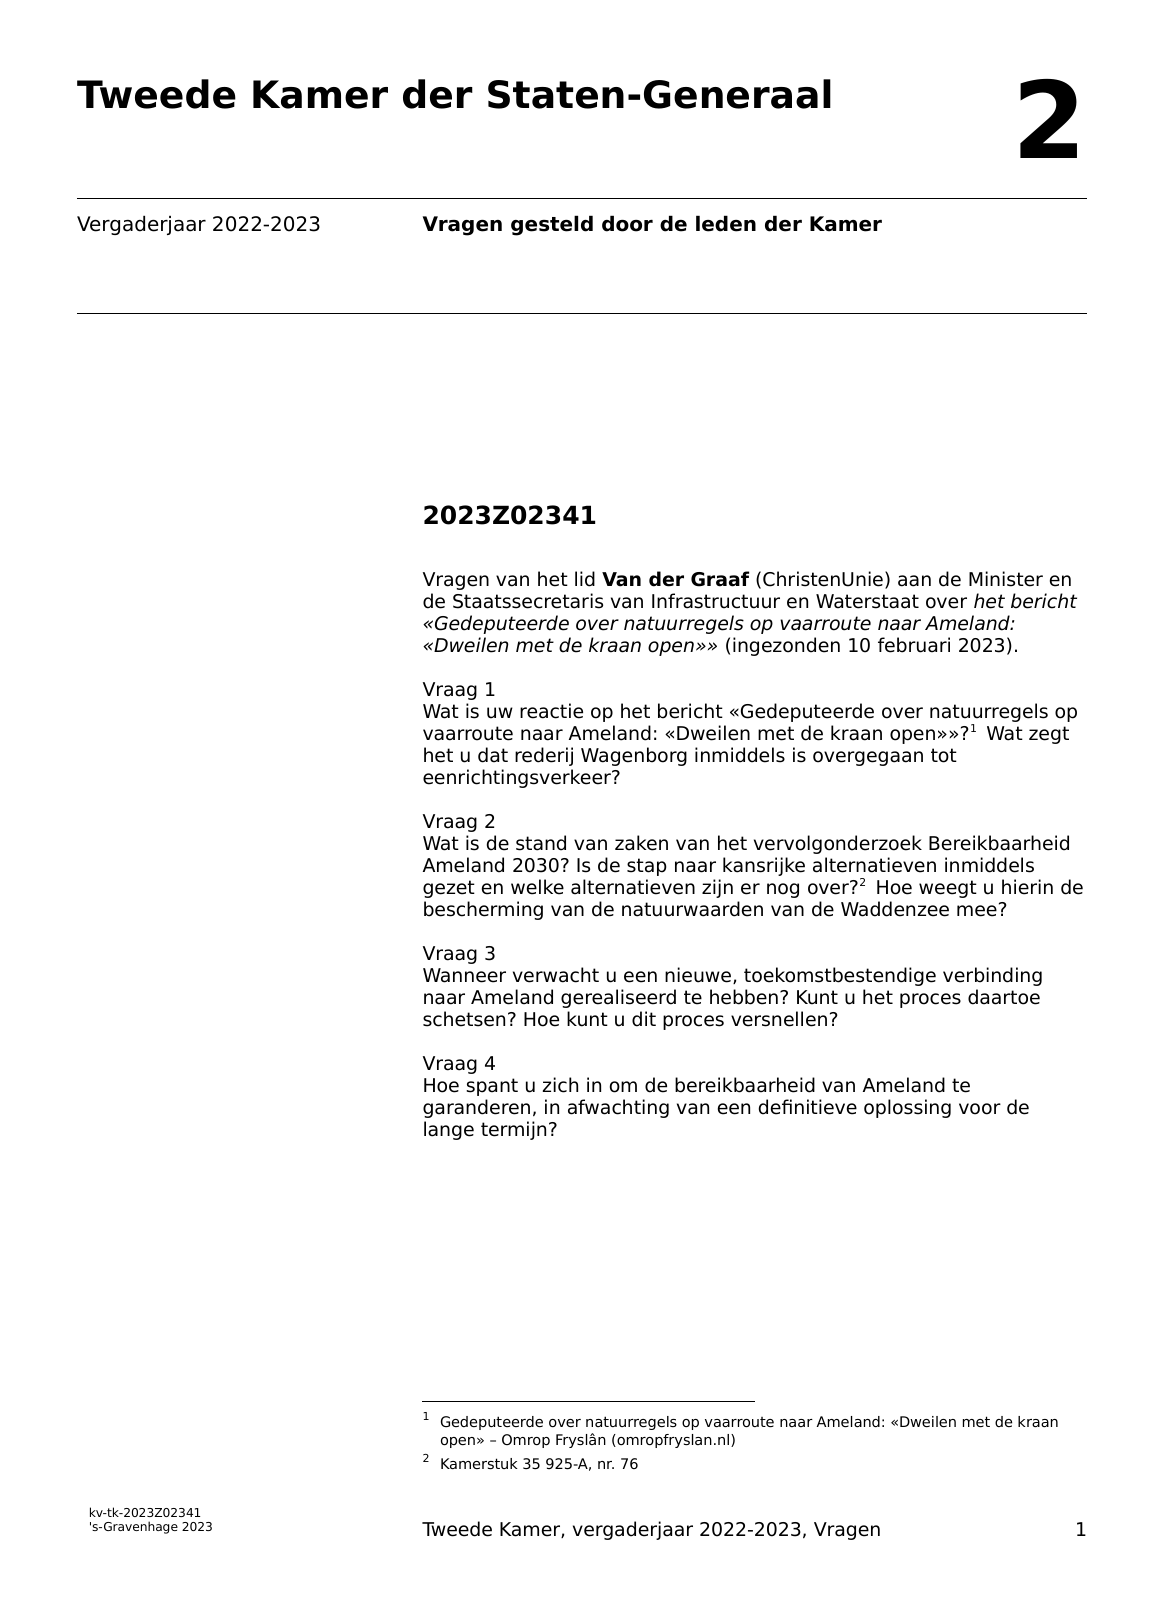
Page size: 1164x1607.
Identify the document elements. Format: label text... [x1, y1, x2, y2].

text Wanneer verwacht u een nieuwe, toekomstbestendige verbinding naar Ameland gerealiseerd te hebben? Kunt u het proces daartoe schetsen? Hoe kunt u dit proces versnellen? [422, 965, 1087, 1031]
table_cell Vergaderjaar 2022-2023 [77, 199, 422, 313]
table_header Tweede Kamer der Staten-Generaal [77, 59, 886, 198]
text Vragen van het lid Van der Graaf (ChristenUnie) aan de Minister en de Staatssecretaris van Infrastructuur en Waterstaat over het bericht «Gedeputeerde over natuurregels op vaarroute naar Ameland: «Dweilen met de kraan open»» (ingezonden 10 februari 2023). [422, 569, 1087, 657]
text 2023Z02341 [422, 501, 1087, 531]
text Wat is de stand van zaken van het vervolgonderzoek Bereikbaarheid Ameland 2030? Is de stap naar kansrijke alternatieven inmiddels gezet en welke alternatieven zijn er nog over? Hoe weegt u hierin de bescherming van de natuurwaarden van de Waddenzee mee? [422, 833, 1087, 921]
table_cell Vragen gesteld door de leden der Kamer [422, 199, 1087, 313]
text Vraag 2 [422, 811, 1087, 833]
text 's-Gravenhage 2023 [88, 1520, 323, 1534]
text Kamerstuk 35 925-A, nr. 76 [422, 1452, 1087, 1474]
text Gedeputeerde over natuurregels op vaarroute naar Ameland: «Dweilen met de kraan open» – Omrop Fryslân (omropfryslan.nl) [422, 1410, 1087, 1449]
text Wat is uw reactie op het bericht «Gedeputeerde over natuurregels op vaarroute naar Ameland: «Dweilen met de kraan open»»? Wat zegt het u dat rederij Wagenborg inmiddels is overgegaan tot eenrichtingsverkeer? [422, 701, 1087, 789]
text Hoe spant u zich in om de bereikbaarheid van Ameland te garanderen, in afwachting van een definitieve oplossing voor de lange termijn? [422, 1075, 1087, 1141]
text Vraag 3 [422, 943, 1087, 965]
text Vraag 1 [422, 679, 1087, 701]
table_header 2 [886, 59, 1087, 198]
text Vraag 4 [422, 1053, 1087, 1075]
text kv-tk-2023Z02341 [88, 1506, 323, 1520]
